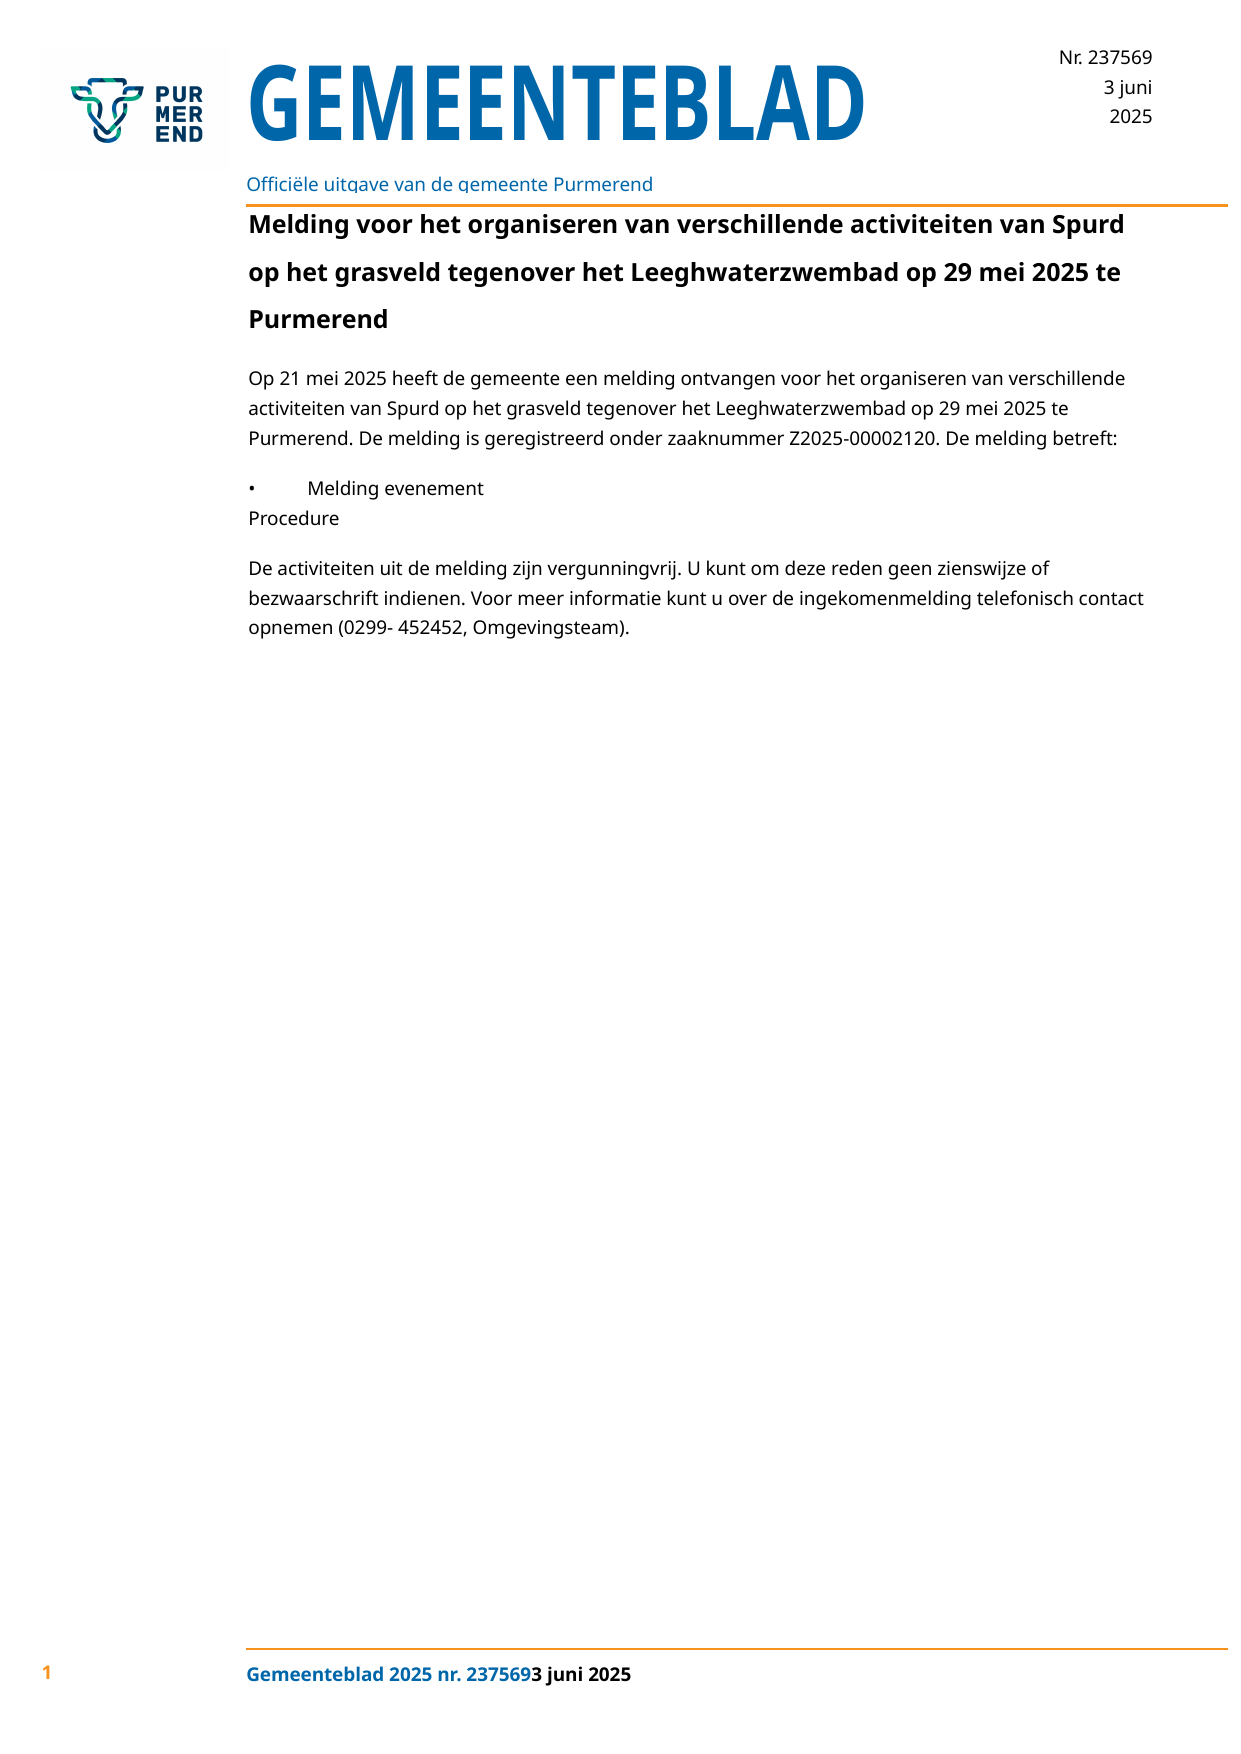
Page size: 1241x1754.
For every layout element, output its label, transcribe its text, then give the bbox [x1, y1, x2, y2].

text De activiteiten uit de melding zijn vergunningvrij. U kunt om deze reden geen zienswijze of bezwaarschrift indienen. Voor meer informatie kunt u over de ingekomenmelding telefonisch contact opnemen (0299- 452452, Omgevingsteam). [248, 555, 1152, 640]
text Procedure [248, 505, 1152, 530]
text Melding voor het organiseren van verschillende activiteiten van Spurd op het grasveld tegenover het Leeghwaterzwembad op 29 mei 2025 te Purmerend [248, 207, 1152, 336]
picture [41, 47, 231, 172]
text Op 21 mei 2025 heeft de gemeente een melding ontvangen voor het organiseren van verschillende activiteiten van Spurd op het grasveld tegenover het Leeghwaterzwembad op 29 mei 2025 te Purmerend. De melding is geregistreerd onder zaaknummer Z2025-00002120. De melding betreft: [248, 366, 1152, 450]
list Melding evenement [248, 475, 1152, 501]
